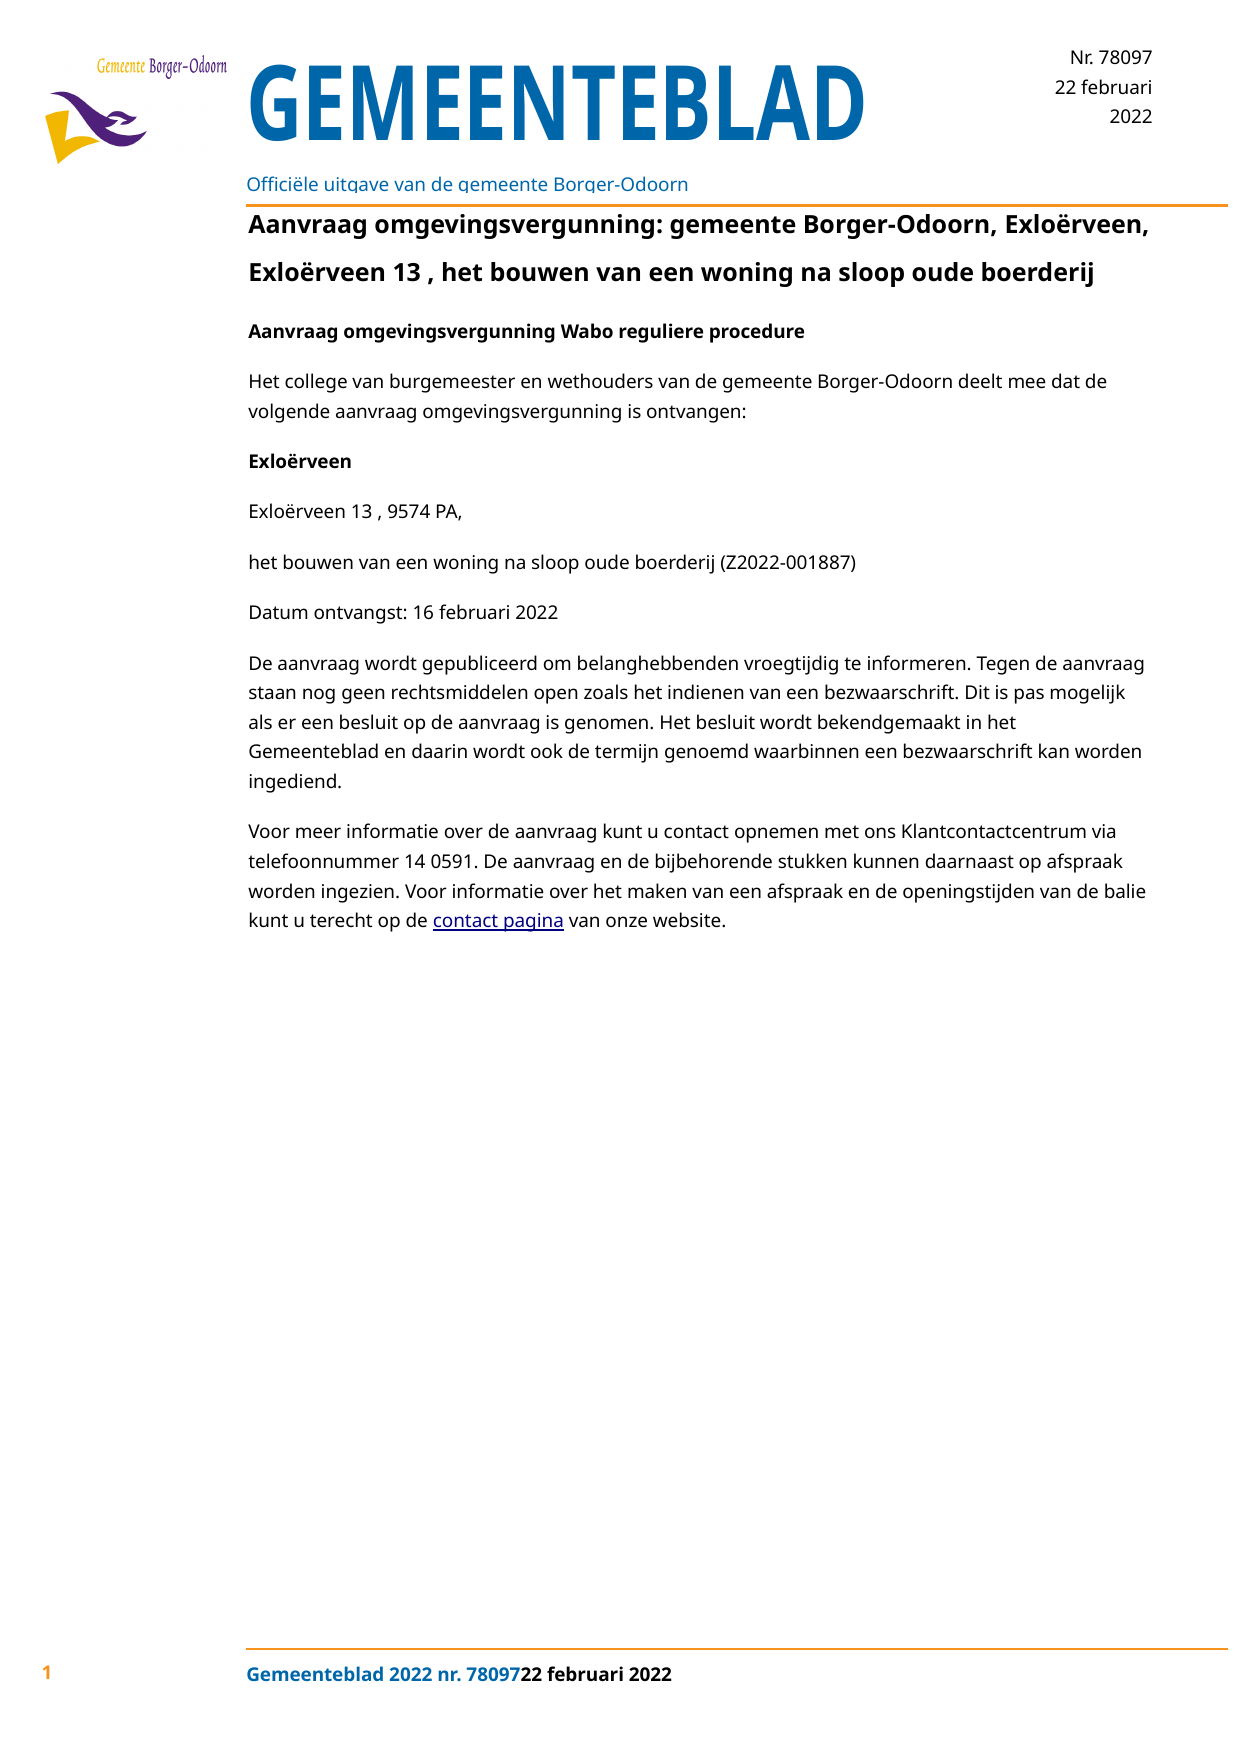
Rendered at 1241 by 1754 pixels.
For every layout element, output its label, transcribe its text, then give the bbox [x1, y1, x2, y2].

text De aanvraag wordt gepubliceerd om belanghebbenden vroegtijdig te informeren. Tegen de aanvraag staan nog geen rechtsmiddelen open zoals het indienen van een bezwaarschrift. Dit is pas mogelijk als er een besluit op de aanvraag is genomen. Het besluit wordt bekendgemaakt in het Gemeenteblad en daarin wordt ook de termijn genoemd waarbinnen een bezwaarschrift kan worden ingediend. [248, 650, 1152, 794]
text Datum ontvangst: 16 februari 2022 [248, 599, 1152, 625]
text Exloërveen 13 , 9574 PA, [248, 499, 1152, 524]
text het bouwen van een woning na sloop oude boerderij (Z2022-001887) [248, 549, 1152, 575]
text Exloërveen [248, 448, 1152, 474]
text Voor meer informatie over de aanvraag kunt u contact opnemen met ons Klantcontactcentrum via telefoonnummer 14 0591. De aanvraag en de bijbehorende stukken kunnen daarnaast op afspraak worden ingezien. Voor informatie over het maken van een afspraak en de openingstijden van de balie kunt u terecht op de contact pagina van onze website. [248, 819, 1152, 933]
text Het college van burgemeester en wethouders van de gemeente Borger-Odoorn deelt mee dat de volgende aanvraag omgevingsvergunning is ontvangen: [248, 368, 1152, 424]
text Aanvraag omgevingsvergunning Wabo reguliere procedure [248, 318, 1152, 344]
picture [41, 47, 231, 172]
text Aanvraag omgevingsvergunning: gemeente Borger-Odoorn, Exloërveen, Exloërveen 13 , het bouwen van een woning na sloop oude boerderij [248, 207, 1152, 288]
